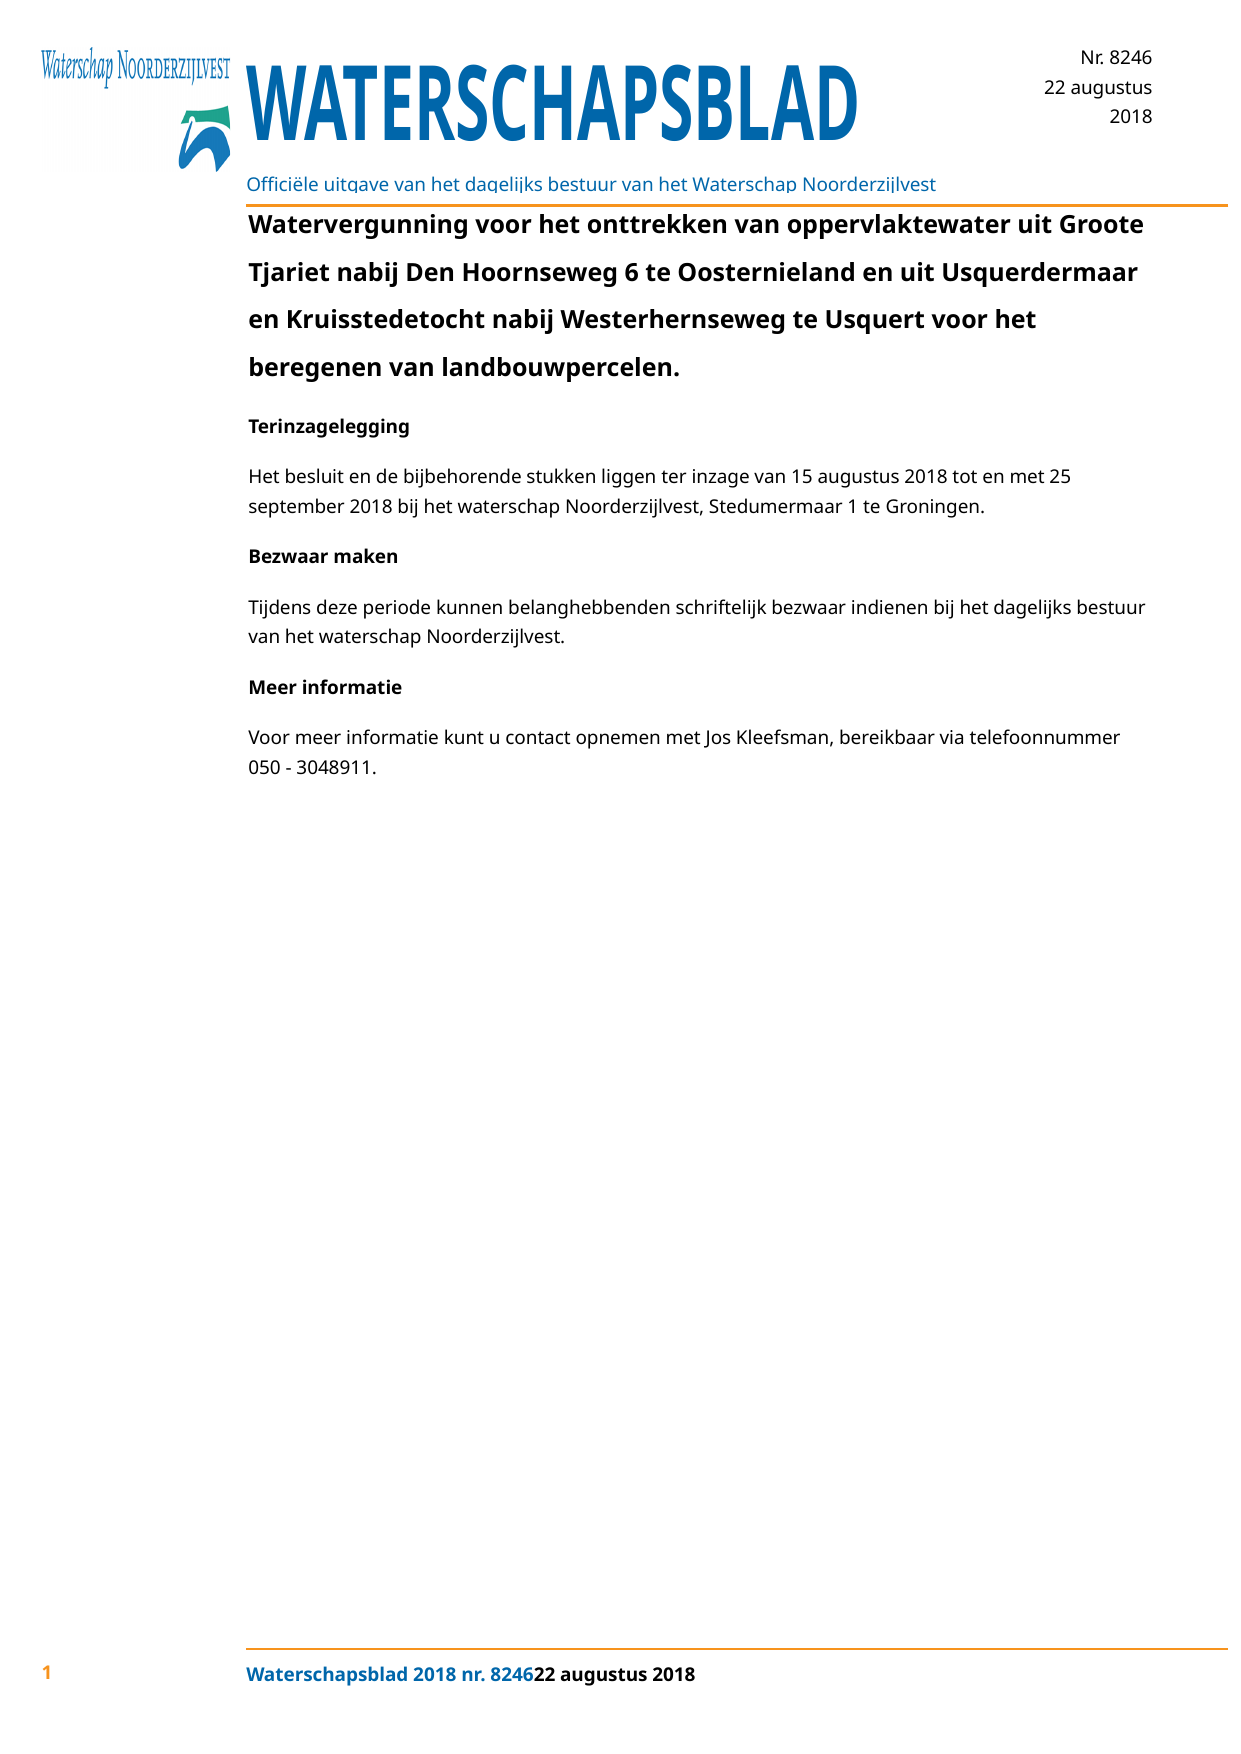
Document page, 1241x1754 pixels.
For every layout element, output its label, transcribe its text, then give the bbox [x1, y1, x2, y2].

text Tijdens deze periode kunnen belanghebbenden schriftelijk bezwaar indienen bij het dagelijks bestuur van het waterschap Noorderzijlvest. [248, 594, 1152, 649]
text Voor meer informatie kunt u contact opnemen met Jos Kleefsman, bereikbaar via telefoonnummer 050 - 3048911. [248, 724, 1152, 780]
text Watervergunning voor het onttrekken van oppervlaktewater uit Groote Tjariet nabij Den Hoornseweg 6 te Oosternieland en uit Usquerdermaar en Kruisstedetocht nabij Westerhernseweg te Usquert voor het beregenen van landbouwpercelen. [248, 207, 1152, 384]
text Meer informatie [248, 674, 1152, 700]
text Het besluit en de bijbehorende stukken liggen ter inzage van 15 augustus 2018 tot en met 25 september 2018 bij het waterschap Noorderzijlvest, Stedumermaar 1 te Groningen. [248, 463, 1152, 519]
picture [41, 47, 231, 172]
text Terinzagelegging [248, 413, 1152, 439]
text Bezwaar maken [248, 543, 1152, 569]
